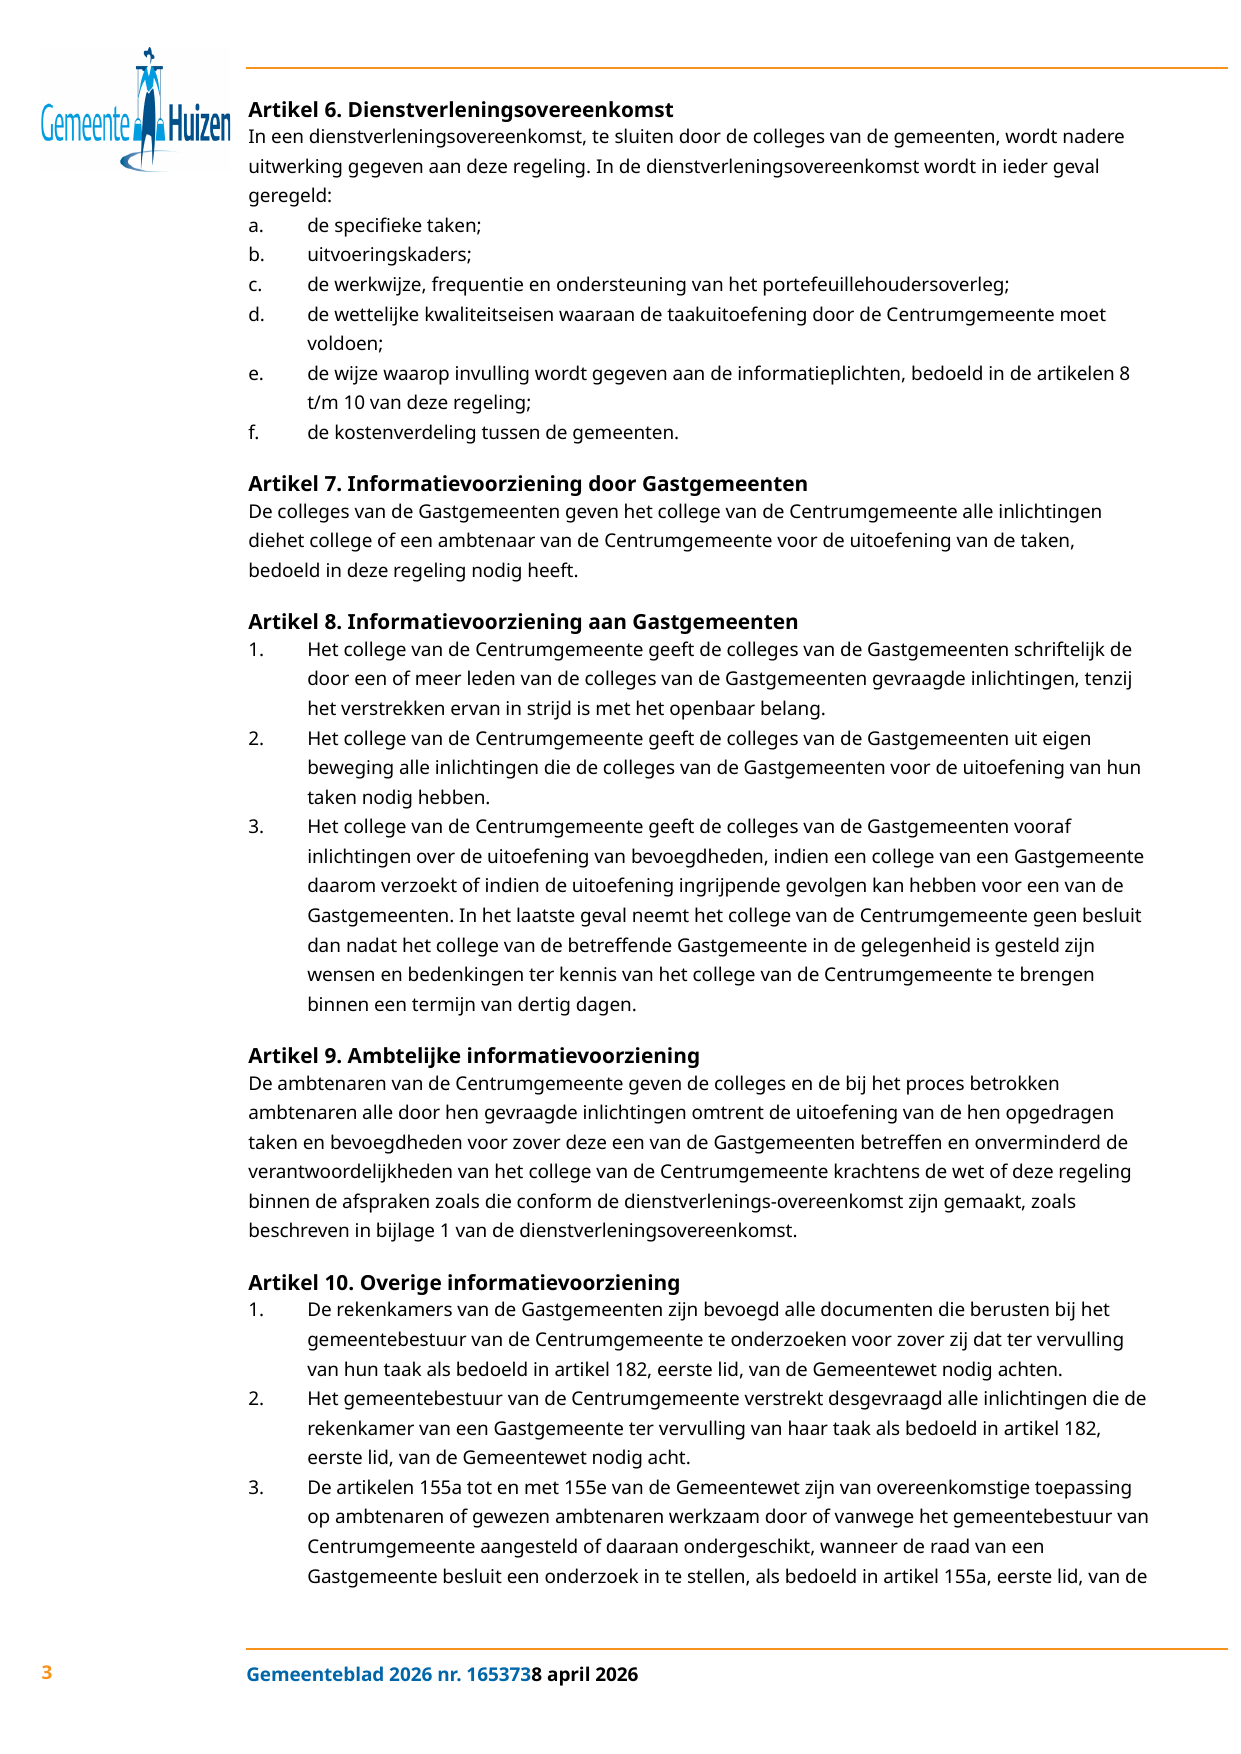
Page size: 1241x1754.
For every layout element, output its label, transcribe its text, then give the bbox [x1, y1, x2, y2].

list de kostenverdeling tussen de gemeenten. [248, 419, 1152, 445]
picture [41, 47, 231, 172]
list Het gemeentebestuur van de Centrumgemeente verstrekt desgevraagd alle inlichtingen die de rekenkamer van een Gastgemeente ter vervulling van haar taak als bedoeld in artikel 182, eerste lid, van de Gemeentewet nodig acht. [248, 1385, 1152, 1470]
text De ambtenaren van de Centrumgemeente geven de colleges en de bij het proces betrokken ambtenaren alle door hen gevraagde inlichtingen omtrent de uitoefening van de hen opgedragen taken en bevoegdheden voor zover deze een van de Gastgemeenten betreffen en onverminderd de verantwoordelijkheden van het college van de Centrumgemeente krachtens de wet of deze regeling binnen de afspraken zoals die conform de dienstverlenings-overeenkomst zijn gemaakt, zoals beschreven in bijlage 1 van de dienstverleningsovereenkomst. [248, 1070, 1152, 1243]
list Het college van de Centrumgemeente geeft de colleges van de Gastgemeenten schriftelijk de door een of meer leden van de colleges van de Gastgemeenten gevraagde inlichtingen, tenzij het verstrekken ervan in strijd is met het openbaar belang. [248, 636, 1152, 721]
text De colleges van de Gastgemeenten geven het college van de Centrumgemeente alle inlichtingen diehet college of een ambtenaar van de Centrumgemeente voor de uitoefening van de taken, bedoeld in deze regeling nodig heeft. [248, 498, 1152, 583]
text Artikel 9. Ambtelijke informatievoorziening [248, 1041, 1152, 1070]
list de wettelijke kwaliteitseisen waaraan de taakuitoefening door de Centrumgemeente moet voldoen; [248, 301, 1152, 356]
text Artikel 6. Dienstverleningsovereenkomst [248, 95, 1152, 123]
list de wijze waarop invulling wordt gegeven aan de informatieplichten, bedoeld in de artikelen 8 t/m 10 van deze regeling; [248, 360, 1152, 415]
list de werkwijze, frequentie en ondersteuning van het portefeuillehoudersoverleg; [248, 271, 1152, 297]
list uitvoeringskaders; [248, 242, 1152, 267]
list De artikelen 155a tot en met 155e van de Gemeentewet zijn van overeenkomstige toepassing op ambtenaren of gewezen ambtenaren werkzaam door of vanwege het gemeentebestuur van Centrumgemeente aangesteld of daaraan ondergeschikt, wanneer de raad van een Gastgemeente besluit een onderzoek in te stellen, als bedoeld in artikel 155a, eerste lid, van de [248, 1474, 1152, 1588]
list de specifieke taken; [248, 212, 1152, 238]
text Artikel 8. Informatievoorziening aan Gastgemeenten [248, 607, 1152, 636]
list De rekenkamers van de Gastgemeenten zijn bevoegd alle documenten die berusten bij het gemeentebestuur van de Centrumgemeente te onderzoeken voor zover zij dat ter vervulling van hun taak als bedoeld in artikel 182, eerste lid, van de Gemeentewet nodig achten. [248, 1297, 1152, 1381]
text Artikel 7. Informatievoorziening door Gastgemeenten [248, 469, 1152, 498]
text Artikel 10. Overige informatievoorziening [248, 1268, 1152, 1297]
text In een dienstverleningsovereenkomst, te sluiten door de colleges van de gemeenten, wordt nadere uitwerking gegeven aan deze regeling. In de dienstverleningsovereenkomst wordt in ieder geval geregeld: [248, 123, 1152, 208]
list Het college van de Centrumgemeente geeft de colleges van de Gastgemeenten vooraf inlichtingen over de uitoefening van bevoegdheden, indien een college van een Gastgemeente daarom verzoekt of indien de uitoefening ingrijpende gevolgen kan hebben voor een van de Gastgemeenten. In het laatste geval neemt het college van de Centrumgemeente geen besluit dan nadat het college van de betreffende Gastgemeente in de gelegenheid is gesteld zijn wensen en bedenkingen ter kennis van het college van de Centrumgemeente te brengen binnen een termijn van dertig dagen. [248, 813, 1152, 1017]
list Het college van de Centrumgemeente geeft de colleges van de Gastgemeenten uit eigen beweging alle inlichtingen die de colleges van de Gastgemeenten voor de uitoefening van hun taken nodig hebben. [248, 725, 1152, 809]
